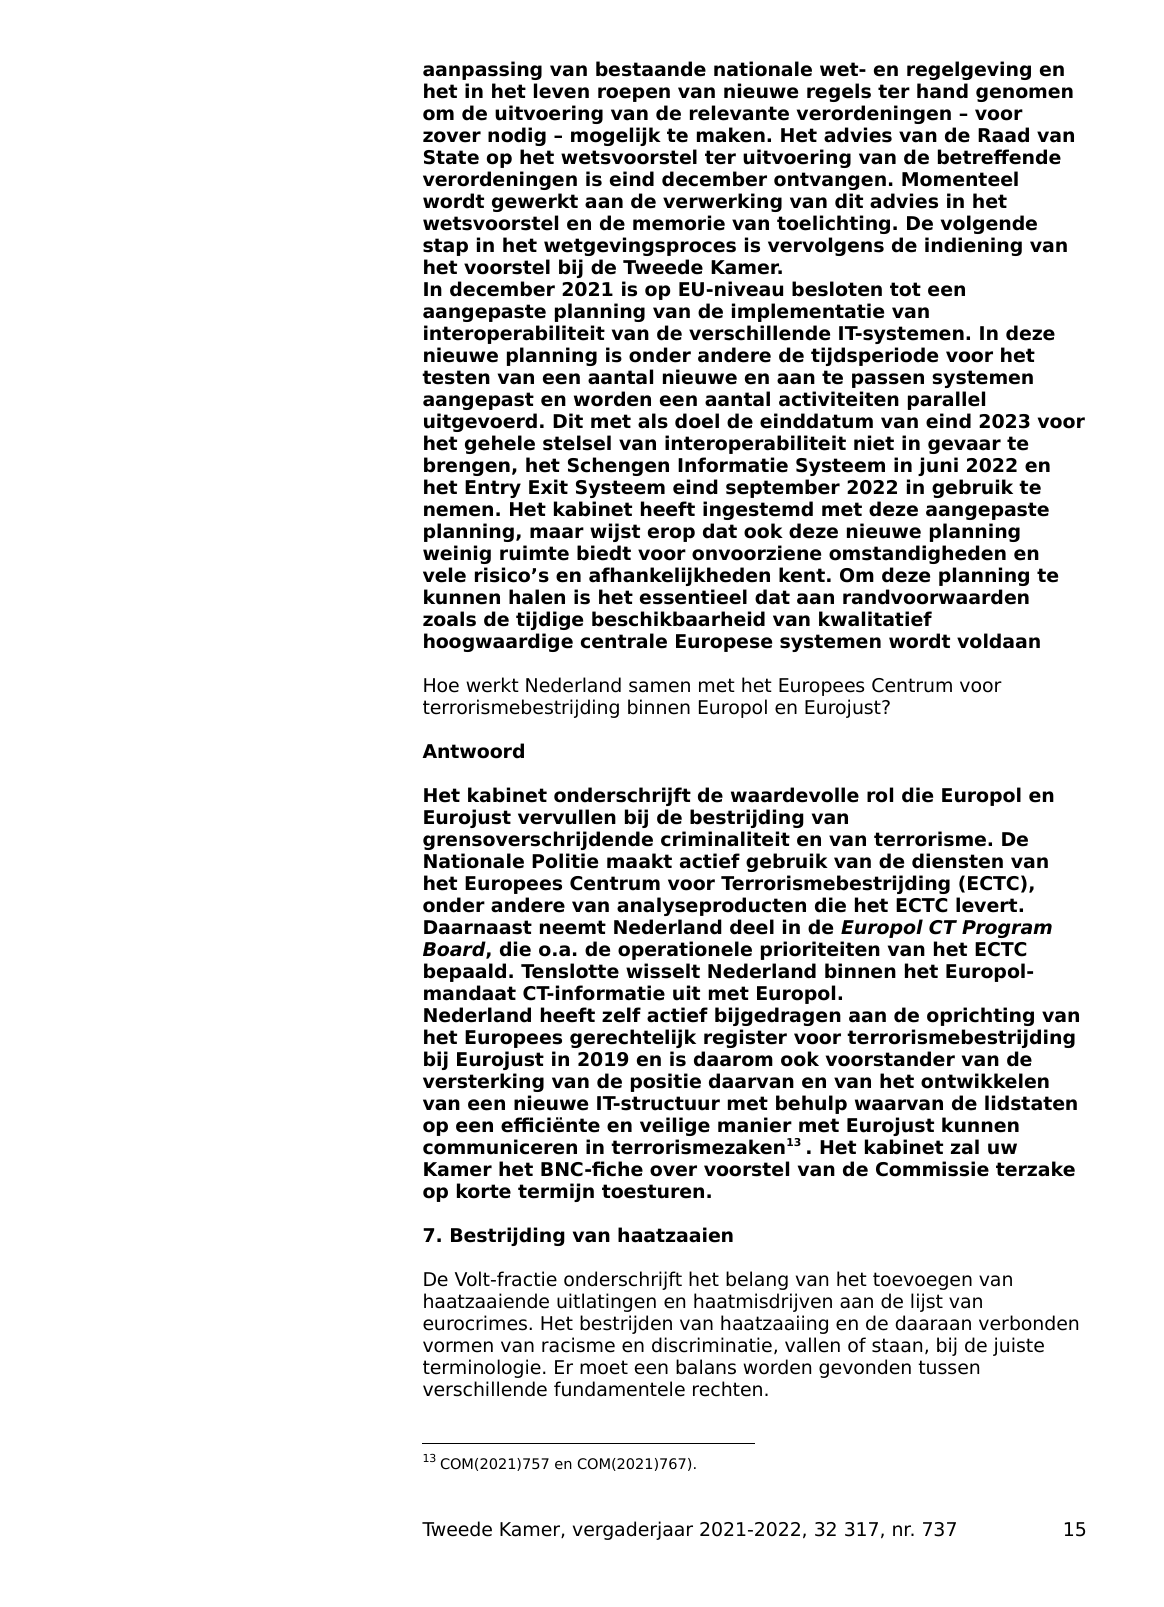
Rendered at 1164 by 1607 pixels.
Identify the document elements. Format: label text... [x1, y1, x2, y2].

text Het kabinet onderschrijft de waardevolle rol die Europol en Eurojust vervullen bij de bestrijding van grensoverschrijdende criminaliteit en van terrorisme. De Nationale Politie maakt actief gebruik van de diensten van het Europees Centrum voor Terrorismebestrijding (ECTC), onder andere van analyseproducten die het ECTC levert. Daarnaast neemt Nederland deel in de Europol CT Program Board, die o.a. de operationele prioriteiten van het ECTC bepaald. Tenslotte wisselt Nederland binnen het Europol-mandaat CT-informatie uit met Europol. [422, 785, 1087, 1005]
text aanpassing van bestaande nationale wet- en regelgeving en het in het leven roepen van nieuwe regels ter hand genomen om de uitvoering van de relevante verordeningen – voor zover nodig – mogelijk te maken. Het advies van de Raad van State op het wetsvoorstel ter uitvoering van de betreffende verordeningen is eind december ontvangen. Momenteel wordt gewerkt aan de verwerking van dit advies in het wetsvoorstel en de memorie van toelichting. De volgende stap in het wetgevingsproces is vervolgens de indiening van het voorstel bij de Tweede Kamer. [422, 59, 1087, 279]
text De Volt-fractie onderschrijft het belang van het toevoegen van haatzaaiende uitlatingen en haatmisdrijven aan de lijst van eurocrimes. Het bestrijden van haatzaaiing en de daaraan verbonden vormen van racisme en discriminatie, vallen of staan, bij de juiste terminologie. Er moet een balans worden gevonden tussen verschillende fundamentele rechten. [422, 1269, 1087, 1401]
subtitle 7. Bestrijding van haatzaaien [422, 1225, 1087, 1247]
text Hoe werkt Nederland samen met het Europees Centrum voor terrorismebestrijding binnen Europol en Eurojust? [422, 675, 1087, 719]
text Nederland heeft zelf actief bijgedragen aan de oprichting van het Europees gerechtelijk register voor terrorismebestrijding bij Eurojust in 2019 en is daarom ook voorstander van de versterking van de positie daarvan en van het ontwikkelen van een nieuwe IT-structuur met behulp waarvan de lidstaten op een efficiënte en veilige manier met Eurojust kunnen communiceren in terrorismezaken. Het kabinet zal uw Kamer het BNC-fiche over voorstel van de Commissie terzake op korte termijn toesturen. [422, 1005, 1087, 1203]
text In december 2021 is op EU-niveau besloten tot een aangepaste planning van de implementatie van interoperabiliteit van de verschillende IT-systemen. In deze nieuwe planning is onder andere de tijdsperiode voor het testen van een aantal nieuwe en aan te passen systemen aangepast en worden een aantal activiteiten parallel uitgevoerd. Dit met als doel de einddatum van eind 2023 voor het gehele stelsel van interoperabiliteit niet in gevaar te brengen, het Schengen Informatie Systeem in juni 2022 en het Entry Exit Systeem eind september 2022 in gebruik te nemen. Het kabinet heeft ingestemd met deze aangepaste planning, maar wijst erop dat ook deze nieuwe planning weinig ruimte biedt voor onvoorziene omstandigheden en vele risico’s en afhankelijkheden kent. Om deze planning te kunnen halen is het essentieel dat aan randvoorwaarden zoals de tijdige beschikbaarheid van kwalitatief hoogwaardige centrale Europese systemen wordt voldaan [422, 279, 1087, 652]
text COM(2021)757 en COM(2021)767). [422, 1452, 1087, 1474]
subtitle Antwoord [422, 741, 1087, 763]
